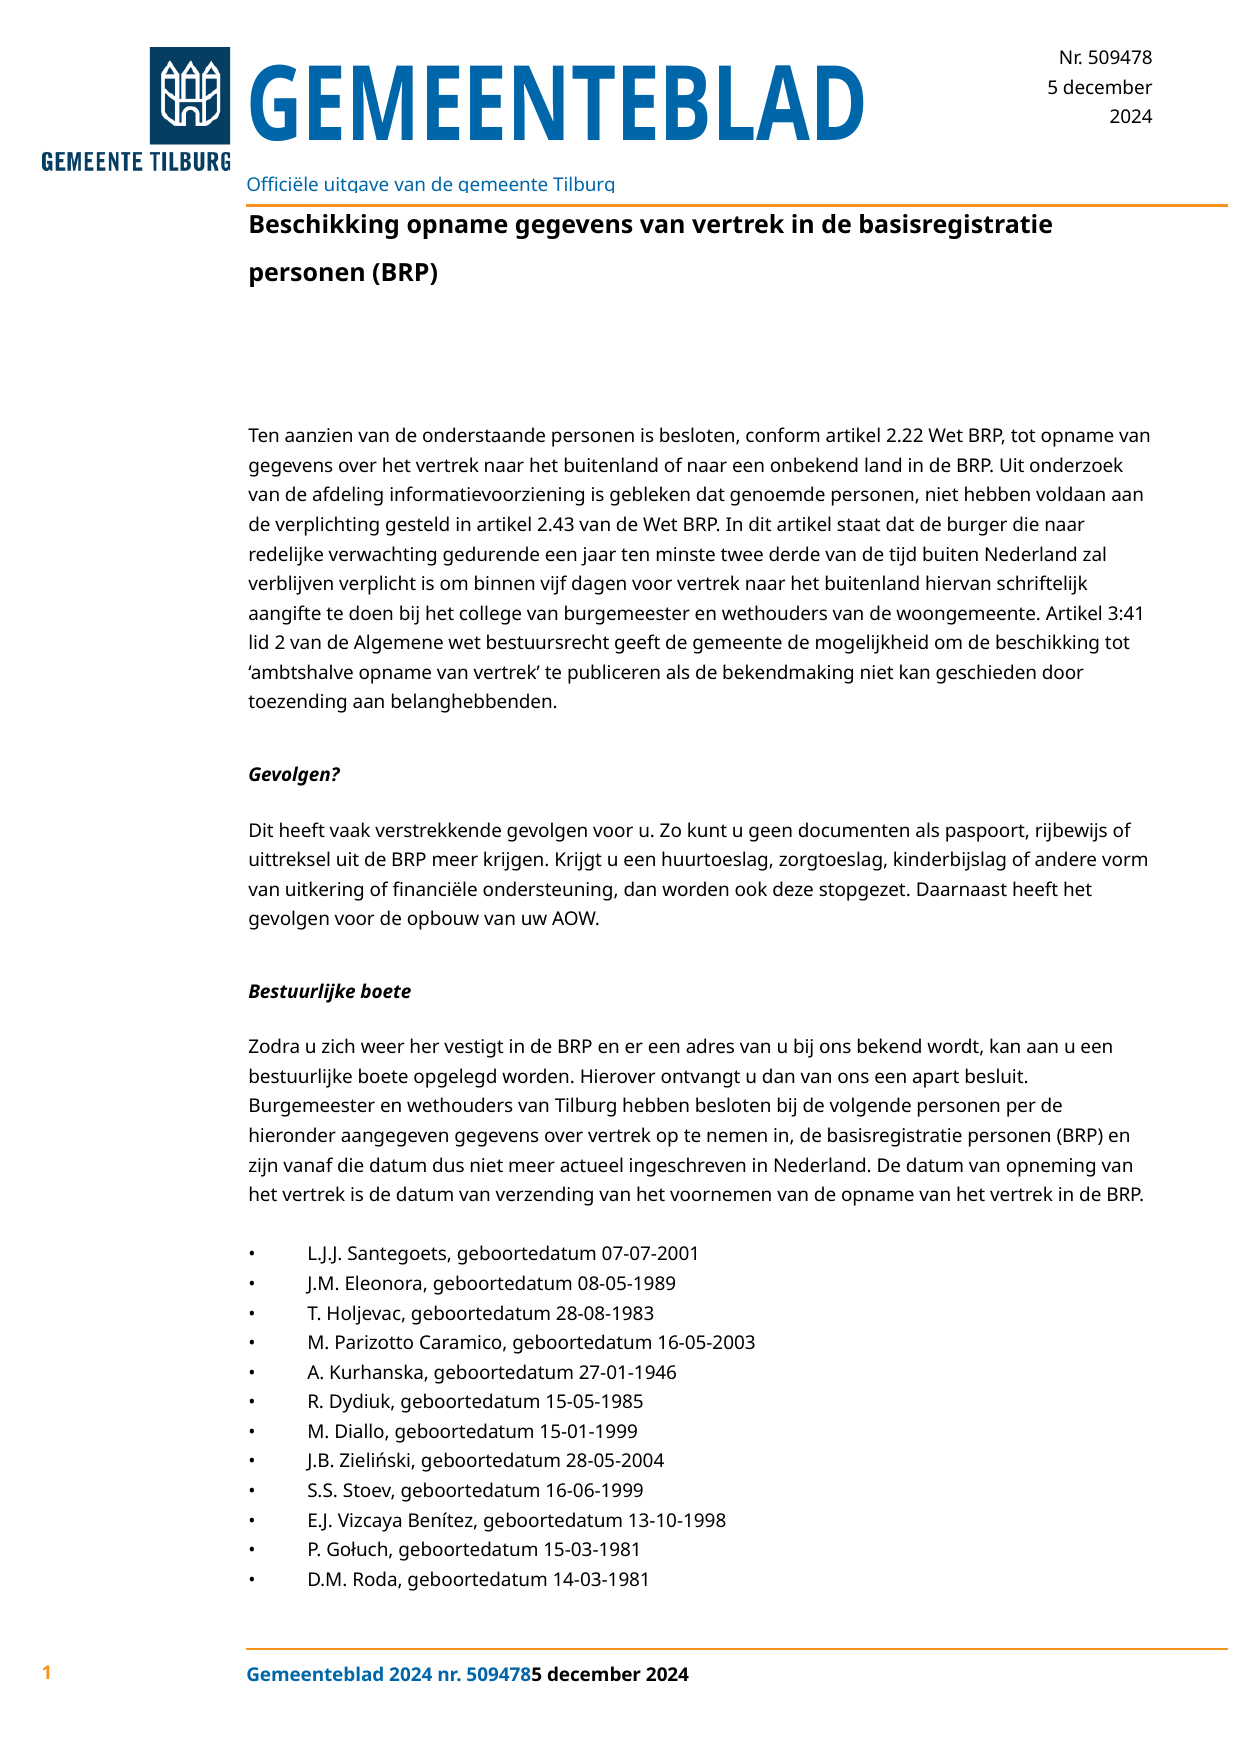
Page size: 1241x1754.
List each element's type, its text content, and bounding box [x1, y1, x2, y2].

text Dit heeft vaak verstrekkende gevolgen voor u. Zo kunt u geen documenten als paspoort, rijbewijs of uittreksel uit de BRP meer krijgen. Krijgt u een huurtoeslag, zorgtoeslag, kinderbijslag of andere vorm van uitkering of financiële ondersteuning, dan worden ook deze stopgezet. Daarnaast heeft het gevolgen voor de opbouw van uw AOW. [248, 817, 1152, 931]
text Burgemeester en wethouders van Tilburg hebben besloten bij de volgende personen per de hieronder aangegeven gegevens over vertrek op te nemen in, de basisregistratie personen (BRP) en zijn vanaf die datum dus niet meer actueel ingeschreven in Nederland. De datum van opneming van het vertrek is de datum van verzending van het voornemen van de opname van het vertrek in de BRP. [248, 1093, 1152, 1207]
text Gevolgen? [248, 761, 1152, 787]
list R. Dydiuk, geboortedatum 15-05-1985 [248, 1388, 1152, 1414]
list J.M. Eleonora, geboortedatum 08-05-1989 [248, 1270, 1152, 1296]
text Bestuurlijke boete [248, 978, 1152, 1004]
list P. Gołuch, geboortedatum 15-03-1981 [248, 1536, 1152, 1562]
text Beschikking opname gegevens van vertrek in de basisregistratie personen (BRP) [248, 207, 1152, 288]
list J.B. Zieliński, geboortedatum 28-05-2004 [248, 1448, 1152, 1473]
list L.J.J. Santegoets, geboortedatum 07-07-2001 [248, 1241, 1152, 1266]
list M. Diallo, geboortedatum 15-01-1999 [248, 1418, 1152, 1444]
list T. Holjevac, geboortedatum 28-08-1983 [248, 1300, 1152, 1326]
list S.S. Stoev, geboortedatum 16-06-1999 [248, 1477, 1152, 1503]
list A. Kurhanska, geboortedatum 27-01-1946 [248, 1359, 1152, 1385]
picture [41, 47, 231, 172]
text Ten aanzien van de onderstaande personen is besloten, conform artikel 2.22 Wet BRP, tot opname van gegevens over het vertrek naar het buitenland of naar een onbekend land in de BRP. Uit onderzoek van de afdeling informatievoorziening is gebleken dat genoemde personen, niet hebben voldaan aan de verplichting gesteld in artikel 2.43 van de Wet BRP. In dit artikel staat dat de burger die naar redelijke verwachting gedurende een jaar ten minste twee derde van de tijd buiten Nederland zal verblijven verplicht is om binnen vijf dagen voor vertrek naar het buitenland hiervan schriftelijk aangifte te doen bij het college van burgemeester en wethouders van de woongemeente. Artikel 3:41 lid 2 van de Algemene wet bestuursrecht geeft de gemeente de mogelijkheid om de beschikking tot ‘ambtshalve opname van vertrek’ te publiceren als de bekendmaking niet kan geschieden door toezending aan belanghebbenden. [248, 422, 1152, 714]
list E.J. Vizcaya Benítez, geboortedatum 13-10-1998 [248, 1507, 1152, 1533]
list M. Parizotto Caramico, geboortedatum 16-05-2003 [248, 1329, 1152, 1355]
text Zodra u zich weer her vestigt in de BRP en er een adres van u bij ons bekend wordt, kan aan u een bestuurlijke boete opgelegd worden. Hierover ontvangt u dan van ons een apart besluit. [248, 1033, 1152, 1089]
list D.M. Roda, geboortedatum 14-03-1981 [248, 1566, 1152, 1592]
